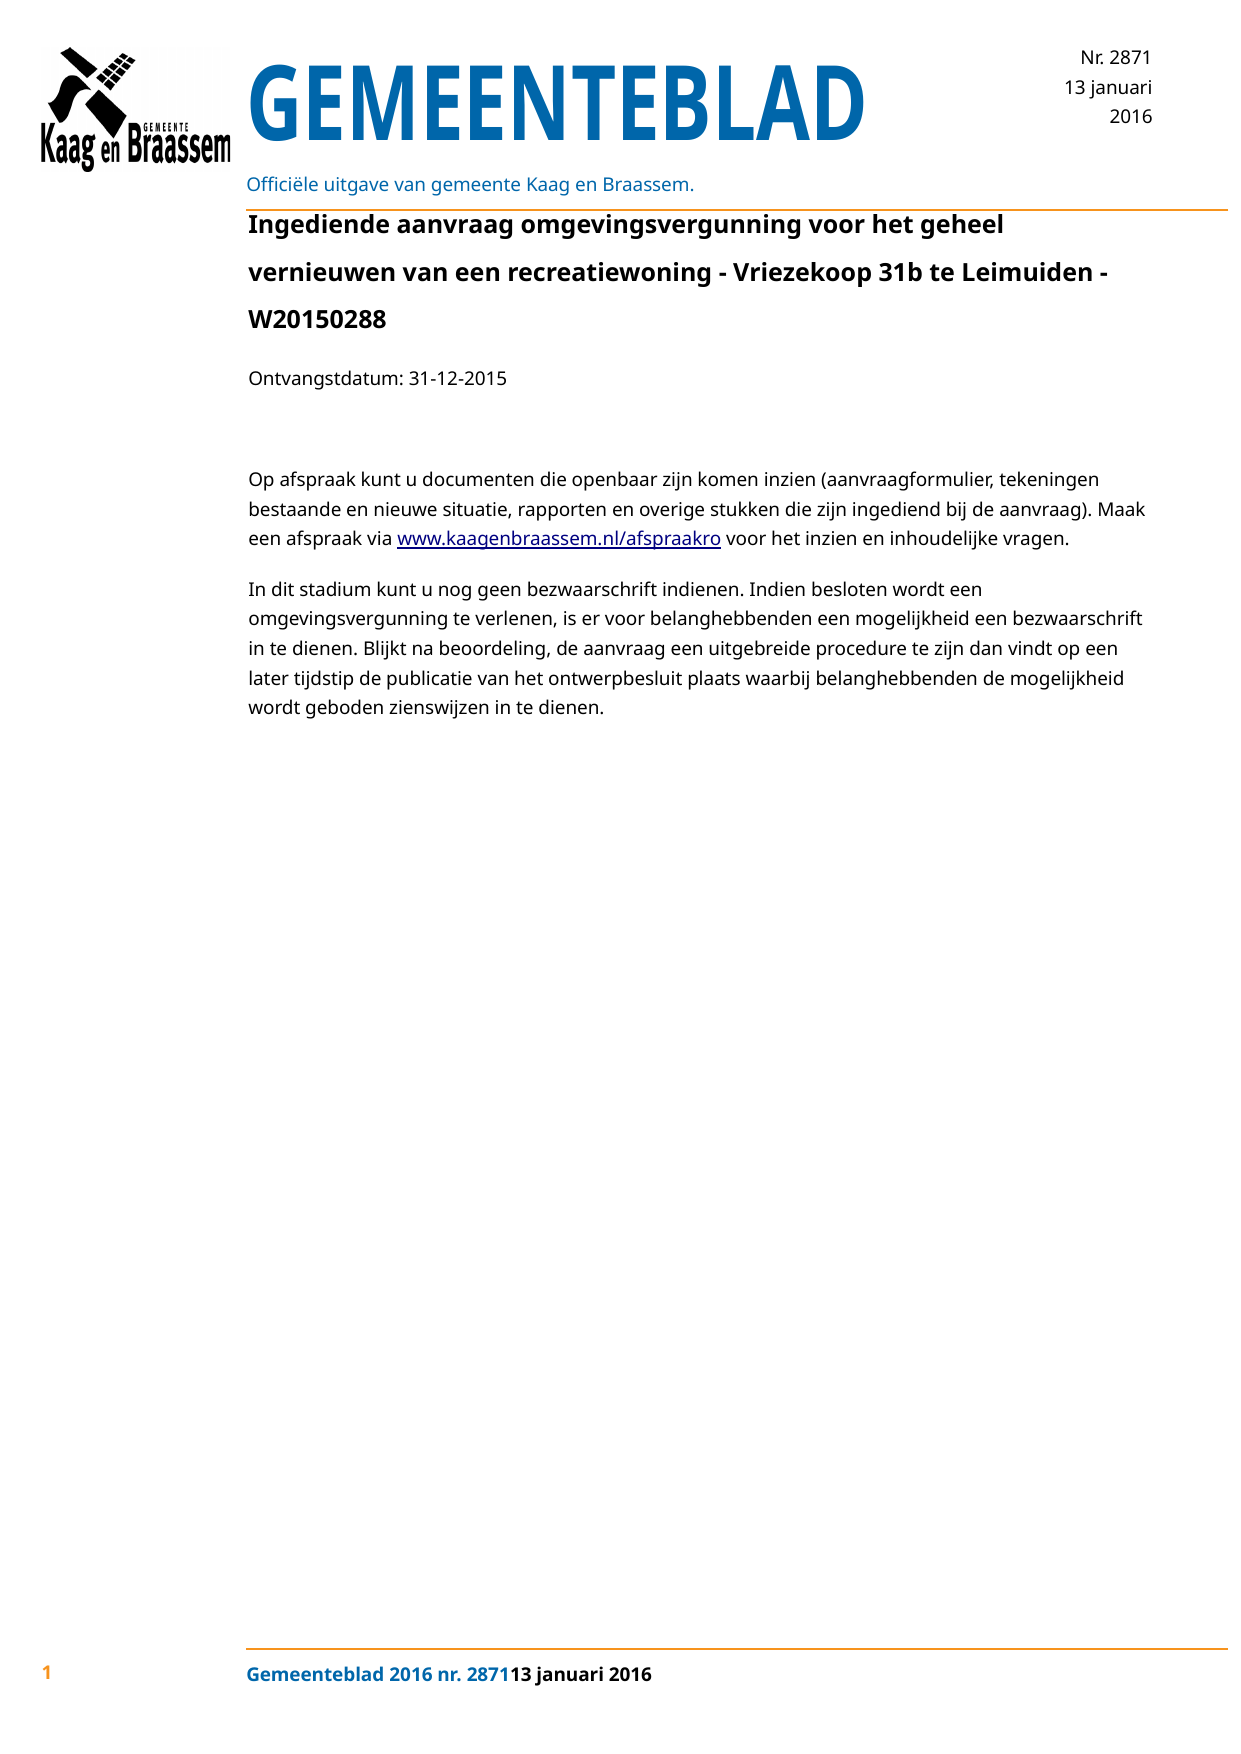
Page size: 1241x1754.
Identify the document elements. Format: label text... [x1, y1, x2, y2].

text Ingediende aanvraag omgevingsvergunning voor het geheel vernieuwen van een recreatiewoning - Vriezekoop 31b te Leimuiden - W20150288 [248, 211, 1152, 336]
text Ontvangstdatum: 31-12-2015 [248, 366, 1152, 391]
text Op afspraak kunt u documenten die openbaar zijn komen inzien (aanvraagformulier, tekeningen bestaande en nieuwe situatie, rapporten en overige stukken die zijn ingediend bij de aanvraag). Maak een afspraak via www.kaagenbraassem.nl/afspraakro voor het inzien en inhoudelijke vragen. [248, 466, 1152, 551]
picture [41, 47, 231, 172]
text In dit stadium kunt u nog geen bezwaarschrift indienen. Indien besloten wordt een omgevingsvergunning te verlenen, is er voor belanghebbenden een mogelijkheid een bezwaarschrift in te dienen. Blijkt na beoordeling, de aanvraag een uitgebreide procedure te zijn dan vindt op een later tijdstip de publicatie van het ontwerpbesluit plaats waarbij belanghebbenden de mogelijkheid wordt geboden zienswijzen in te dienen. [248, 576, 1152, 720]
